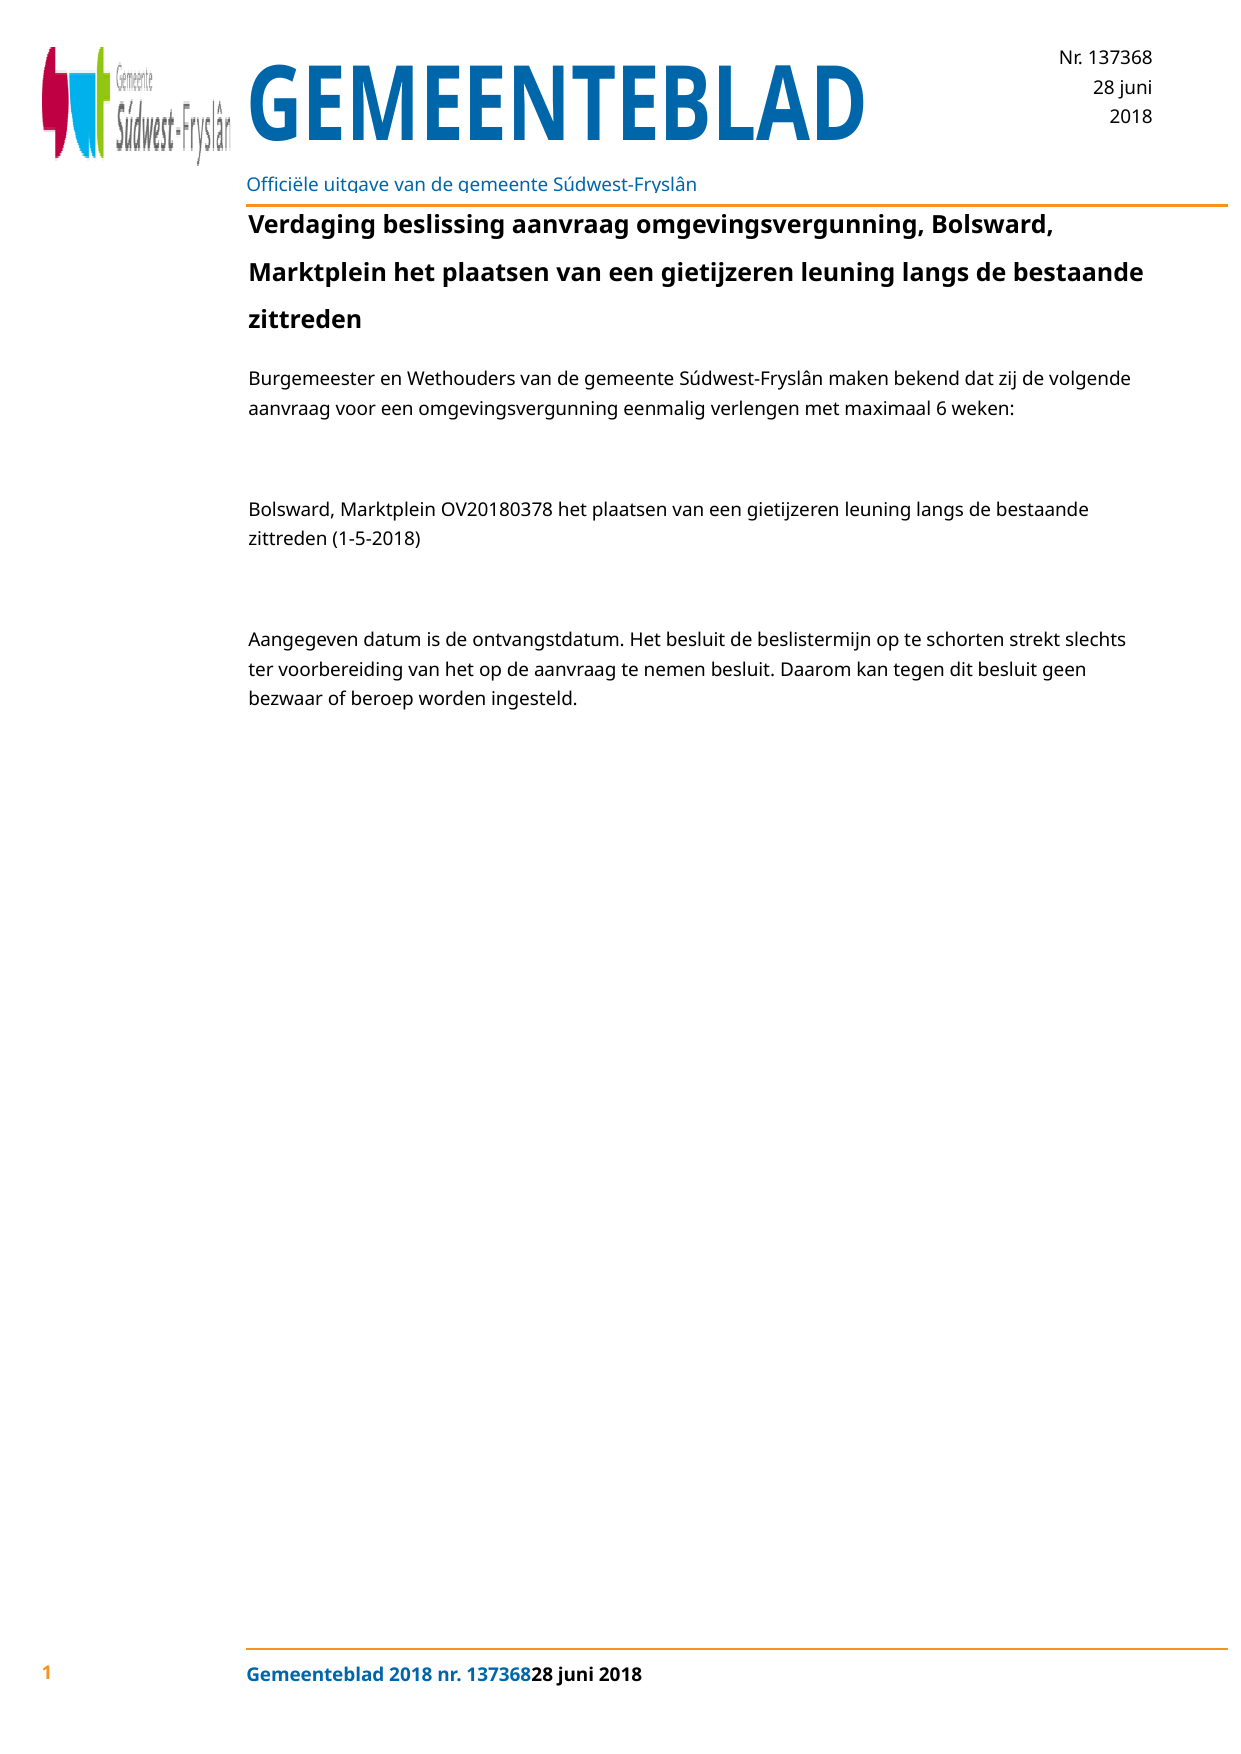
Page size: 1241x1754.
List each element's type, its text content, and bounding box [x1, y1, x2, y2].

text Verdaging beslissing aanvraag omgevingsvergunning, Bolsward, Marktplein het plaatsen van een gietijzeren leuning langs de bestaande zittreden [248, 207, 1152, 336]
text Bolsward, Marktplein OV20180378 het plaatsen van een gietijzeren leuning langs de bestaande zittreden (1-5-2018) [248, 496, 1152, 551]
text Aangegeven datum is de ontvangstdatum. Het besluit de beslistermijn op te schorten strekt slechts ter voorbereiding van het op de aanvraag te nemen besluit. Daarom kan tegen dit besluit geen bezwaar of beroep worden ingesteld. [248, 626, 1152, 711]
picture [41, 47, 231, 172]
text Burgemeester en Wethouders van de gemeente Súdwest-Fryslân maken bekend dat zij de volgende aanvraag voor een omgevingsvergunning eenmalig verlengen met maximaal 6 weken: [248, 366, 1152, 421]
